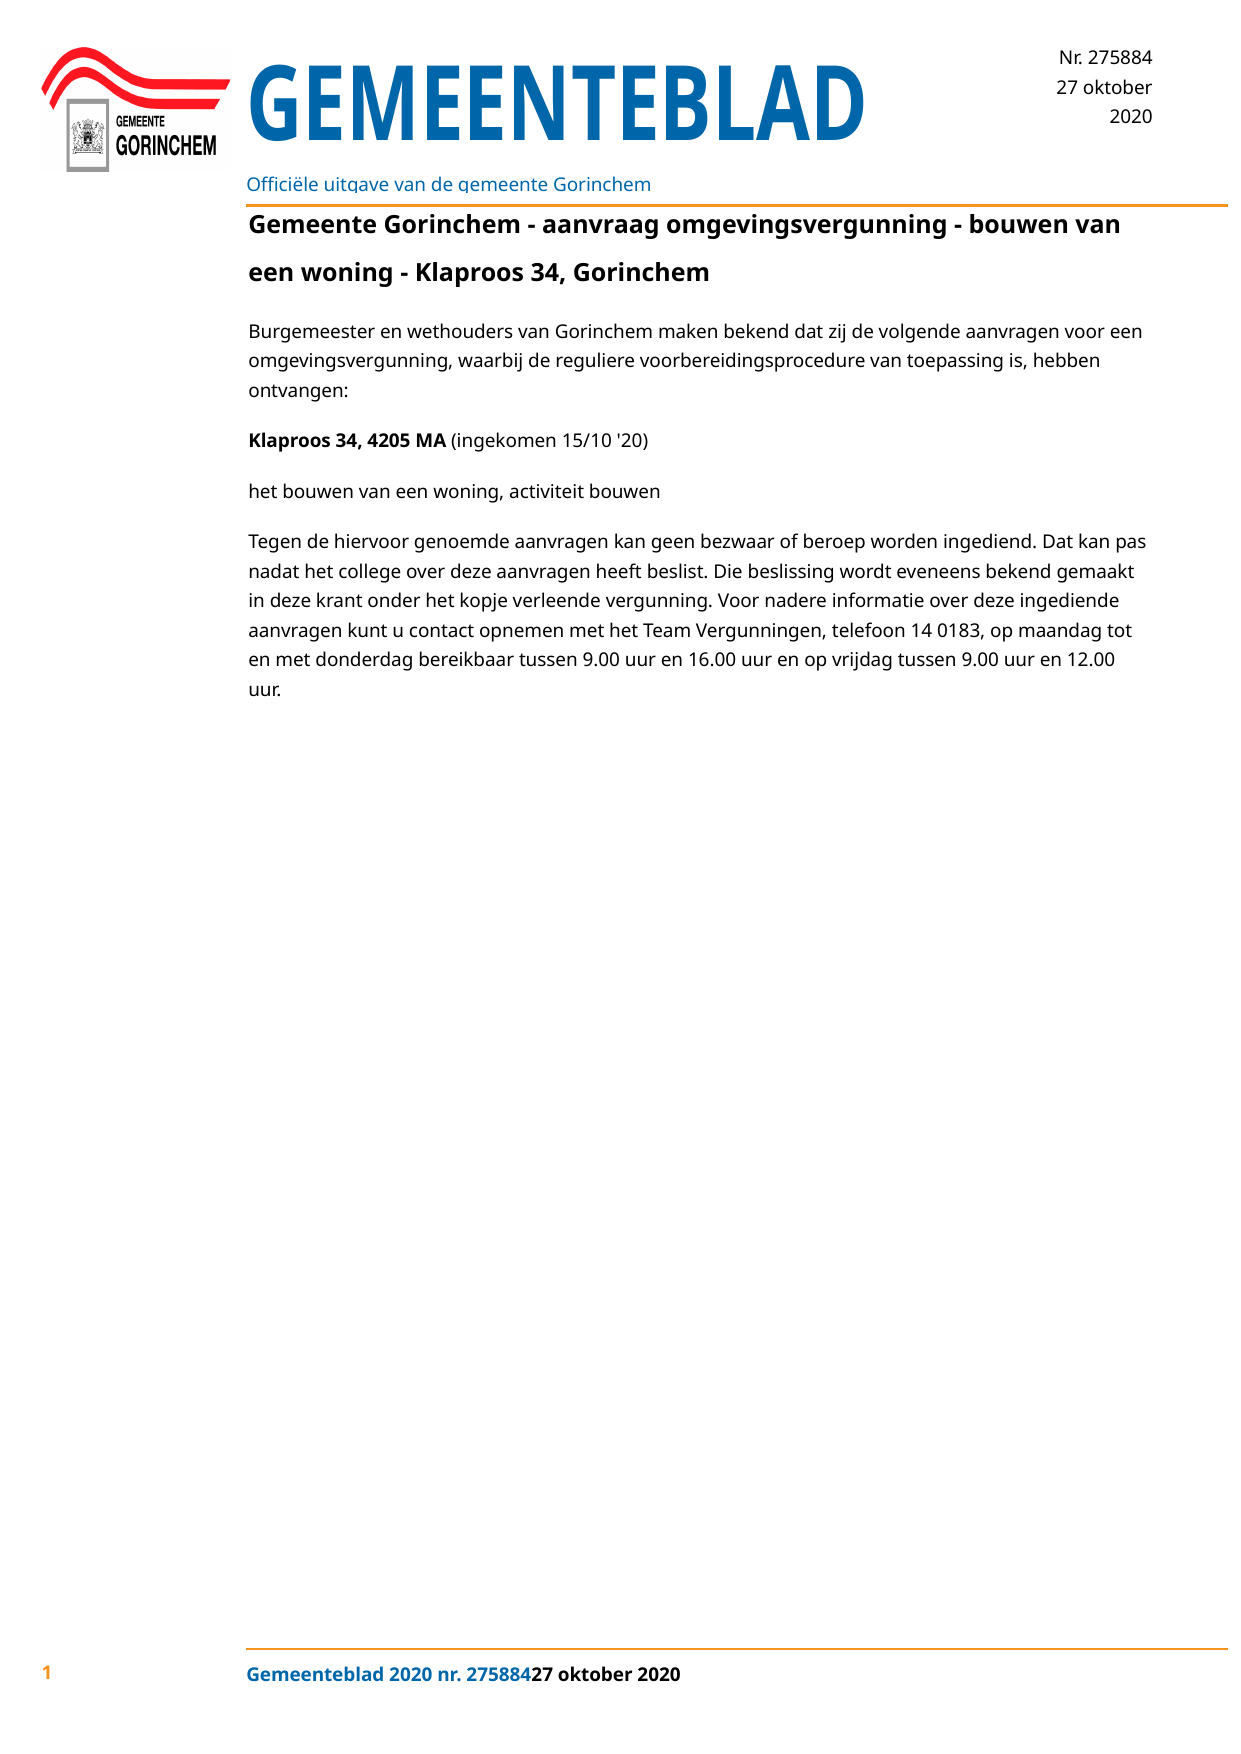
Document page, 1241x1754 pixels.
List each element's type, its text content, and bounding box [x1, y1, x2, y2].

text Burgemeester en wethouders van Gorinchem maken bekend dat zij de volgende aanvragen voor een omgevingsvergunning, waarbij de reguliere voorbereidingsprocedure van toepassing is, hebben ontvangen: [248, 318, 1152, 403]
picture [41, 47, 231, 172]
text het bouwen van een woning, activiteit bouwen [248, 478, 1152, 504]
text Tegen de hiervoor genoemde aanvragen kan geen bezwaar of beroep worden ingediend. Dat kan pas nadat het college over deze aanvragen heeft beslist. Die beslissing wordt eveneens bekend gemaakt in deze krant onder het kopje verleende vergunning. Voor nadere informatie over deze ingediende aanvragen kunt u contact opnemen met het Team Vergunningen, telefoon 14 0183, op maandag tot en met donderdag bereikbaar tussen 9.00 uur en 16.00 uur en op vrijdag tussen 9.00 uur en 12.00 uur. [248, 528, 1152, 702]
text Gemeente Gorinchem - aanvraag omgevingsvergunning - bouwen van een woning - Klaproos 34, Gorinchem [248, 207, 1152, 288]
text Klaproos 34, 4205 MA (ingekomen 15/10 '20) [248, 427, 1152, 453]
